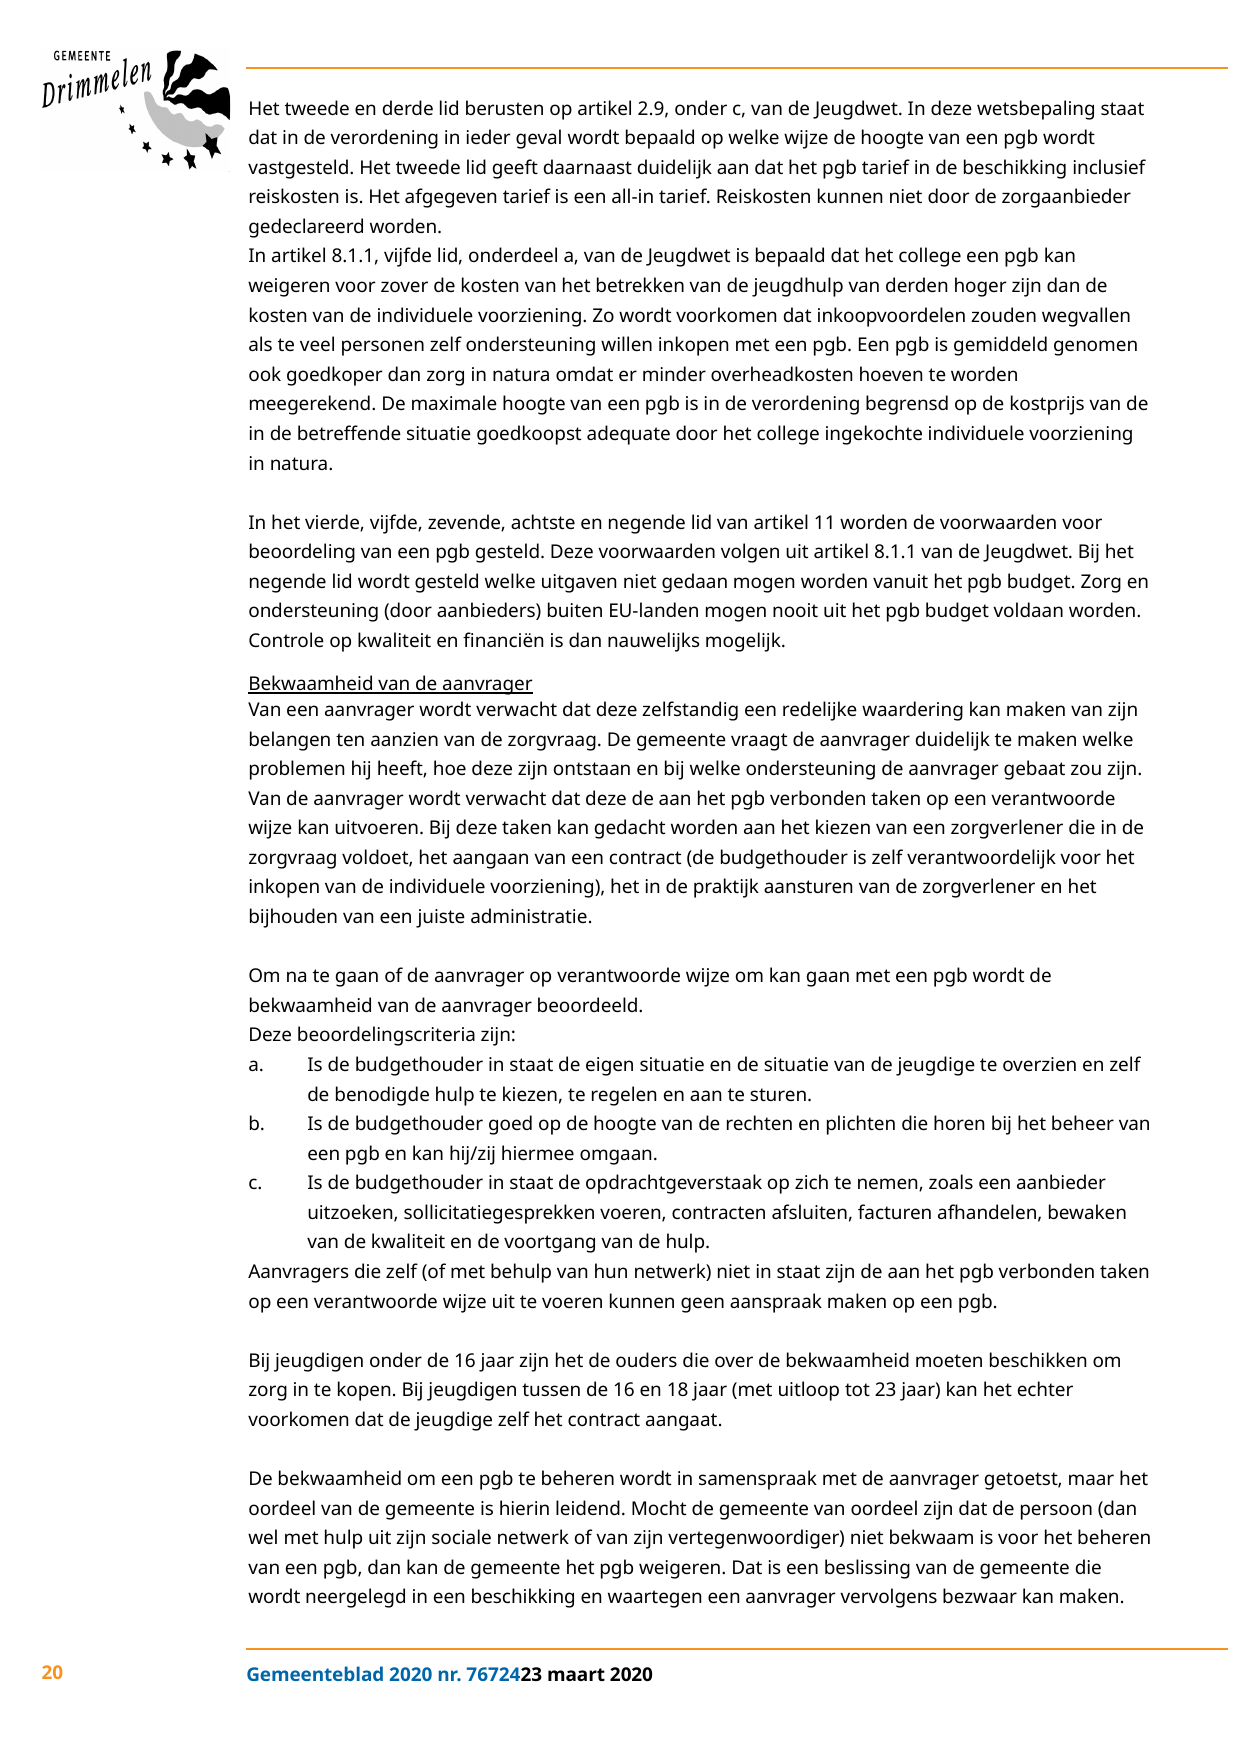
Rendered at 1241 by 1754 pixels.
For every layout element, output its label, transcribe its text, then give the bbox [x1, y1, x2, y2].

text Deze beoordelingscriteria zijn: [248, 1022, 1152, 1047]
text Van een aanvrager wordt verwacht dat deze zelfstandig een redelijke waardering kan maken van zijn belangen ten aanzien van de zorgvraag. De gemeente vraagt de aanvrager duidelijk te maken welke problemen hij heeft, hoe deze zijn ontstaan en bij welke ondersteuning de aanvrager gebaat zou zijn. Van de aanvrager wordt verwacht dat deze de aan het pgb verbonden taken op een verantwoorde wijze kan uitvoeren. Bij deze taken kan gedacht worden aan het kiezen van een zorgverlener die in de zorgvraag voldoet, het aangaan van een contract (de budgethouder is zelf verantwoordelijk voor het inkopen van de individuele voorziening), het in de praktijk aansturen van de zorgverlener en het bijhouden van een juiste administratie. [248, 696, 1152, 929]
text Bekwaamheid van de aanvrager [248, 670, 1152, 696]
text De bekwaamheid om een pgb te beheren wordt in samenspraak met de aanvrager getoetst, maar het oordeel van de gemeente is hierin leidend. Mocht de gemeente van oordeel zijn dat de persoon (dan wel met hulp uit zijn sociale netwerk of van zijn vertegenwoordiger) niet bekwaam is voor het beheren van een pgb, dan kan de gemeente het pgb weigeren. Dat is een beslissing van de gemeente die wordt neergelegd in een beschikking en waartegen een aanvrager vervolgens bezwaar kan maken. [248, 1465, 1152, 1609]
list Is de budgethouder goed op de hoogte van de rechten en plichten die horen bij het beheer van een pgb en kan hij/zij hiermee omgaan. [248, 1110, 1152, 1166]
text In artikel 8.1.1, vijfde lid, onderdeel a, van de Jeugdwet is bepaald dat het college een pgb kan weigeren voor zover de kosten van het betrekken van de jeugdhulp van derden hoger zijn dan de kosten van de individuele voorziening. Zo wordt voorkomen dat inkoopvoordelen zouden wegvallen als te veel personen zelf ondersteuning willen inkopen met een pgb. Een pgb is gemiddeld genomen ook goedkoper dan zorg in natura omdat er minder overheadkosten hoeven te worden meegerekend. De maximale hoogte van een pgb is in de verordening begrensd op de kostprijs van de in de betreffende situatie goedkoopst adequate door het college ingekochte individuele voorziening in natura. [248, 243, 1152, 476]
text Aanvragers die zelf (of met behulp van hun netwerk) niet in staat zijn de aan het pgb verbonden taken op een verantwoorde wijze uit te voeren kunnen geen aanspraak maken op een pgb. [248, 1258, 1152, 1313]
list Is de budgethouder in staat de opdrachtgeverstaak op zich te nemen, zoals een aanbieder uitzoeken, sollicitatiegesprekken voeren, contracten afsluiten, facturen afhandelen, bewaken van de kwaliteit en de voortgang van de hulp. [248, 1169, 1152, 1254]
list Is de budgethouder in staat de eigen situatie en de situatie van de jeugdige te overzien en zelf de benodigde hulp te kiezen, te regelen en aan te sturen. [248, 1051, 1152, 1106]
picture [41, 47, 231, 172]
text In het vierde, vijfde, zevende, achtste en negende lid van artikel 11 worden de voorwaarden voor beoordeling van een pgb gesteld. Deze voorwaarden volgen uit artikel 8.1.1 van de Jeugdwet. Bij het negende lid wordt gesteld welke uitgaven niet gedaan mogen worden vanuit het pgb budget. Zorg en ondersteuning (door aanbieders) buiten EU-landen mogen nooit uit het pgb budget voldaan worden. Controle op kwaliteit en financiën is dan nauwelijks mogelijk. [248, 509, 1152, 653]
text Het tweede en derde lid berusten op artikel 2.9, onder c, van de Jeugdwet. In deze wetsbepaling staat dat in de verordening in ieder geval wordt bepaald op welke wijze de hoogte van een pgb wordt vastgesteld. Het tweede lid geeft daarnaast duidelijk aan dat het pgb tarief in de beschikking inclusief reiskosten is. Het afgegeven tarief is een all-in tarief. Reiskosten kunnen niet door de zorgaanbieder gedeclareerd worden. [248, 95, 1152, 239]
text Om na te gaan of de aanvrager op verantwoorde wijze om kan gaan met een pgb wordt de bekwaamheid van de aanvrager beoordeeld. [248, 962, 1152, 1018]
text Bij jeugdigen onder de 16 jaar zijn het de ouders die over de bekwaamheid moeten beschikken om zorg in te kopen. Bij jeugdigen tussen de 16 en 18 jaar (met uitloop tot 23 jaar) kan het echter voorkomen dat de jeugdige zelf het contract aangaat. [248, 1347, 1152, 1432]
